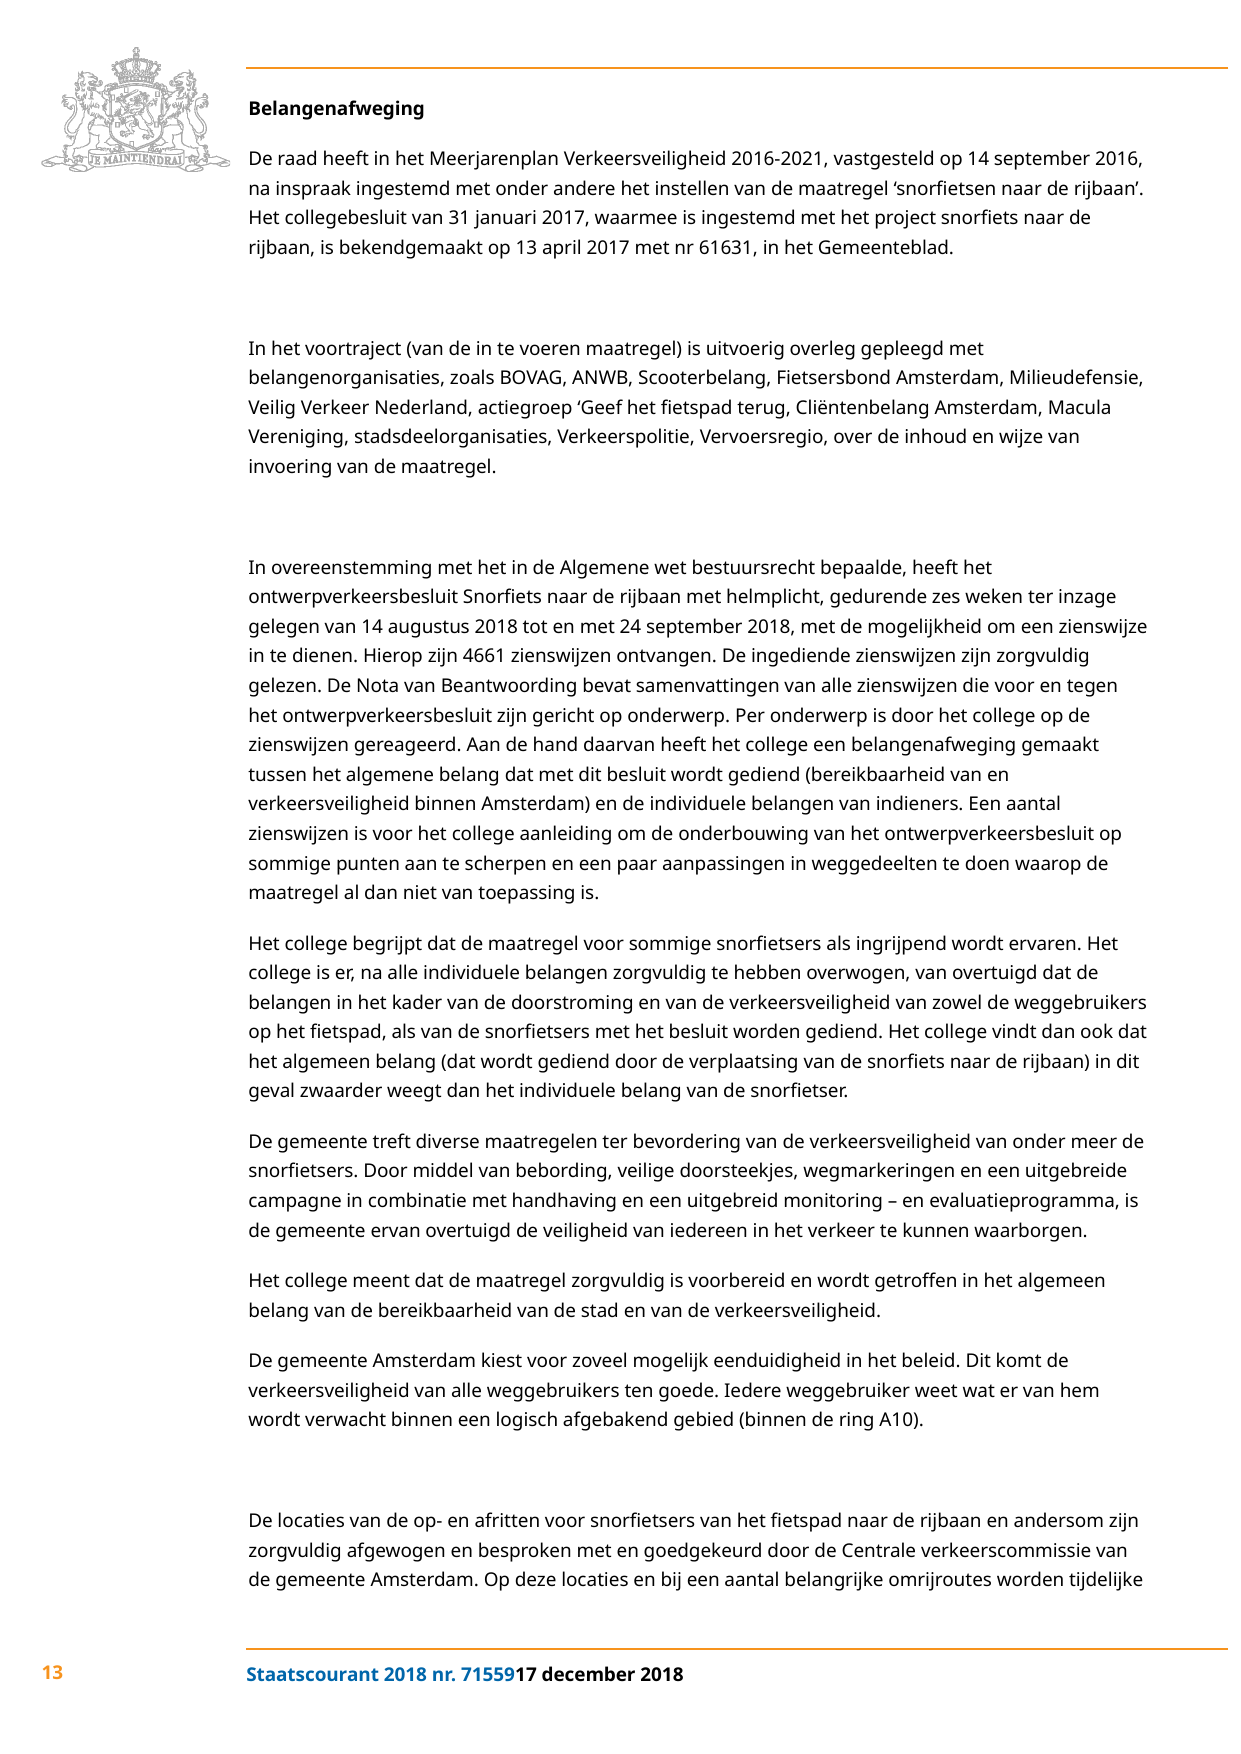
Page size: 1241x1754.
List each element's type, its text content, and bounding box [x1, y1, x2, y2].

text Het college meent dat de maatregel zorgvuldig is voorbereid en wordt getroffen in het algemeen belang van de bereikbaarheid van de stad en van de verkeersveiligheid. [248, 1267, 1152, 1323]
text De raad heeft in het Meerjarenplan Verkeersveiligheid 2016-2021, vastgesteld op 14 september 2016, na inspraak ingestemd met onder andere het instellen van de maatregel ‘snorfietsen naar de rijbaan’. Het collegebesluit van 31 januari 2017, waarmee is ingestemd met het project snorfiets naar de rijbaan, is bekendgemaakt op 13 april 2017 met nr 61631, in het Gemeenteblad. [248, 145, 1152, 260]
text De gemeente treft diverse maatregelen ter bevordering van de verkeersveiligheid van onder meer de snorfietsers. Door middel van bebording, veilige doorsteekjes, wegmarkeringen en een uitgebreide campagne in combinatie met handhaving en een uitgebreid monitoring – en evaluatieprogramma, is de gemeente ervan overtuigd de veiligheid van iedereen in het verkeer te kunnen waarborgen. [248, 1128, 1152, 1243]
picture [41, 47, 231, 172]
text Het college begrijpt dat de maatregel voor sommige snorfietsers als ingrijpend wordt ervaren. Het college is er, na alle individuele belangen zorgvuldig te hebben overwogen, van overtuigd dat de belangen in het kader van de doorstroming en van de verkeersveiligheid van zowel de weggebruikers op het fietspad, als van de snorfietsers met het besluit worden gediend. Het college vindt dan ook dat het algemeen belang (dat wordt gediend door de verplaatsing van de snorfiets naar de rijbaan) in dit geval zwaarder weegt dan het individuele belang van de snorfietser. [248, 930, 1152, 1103]
text De locaties van de op- en afritten voor snorfietsers van het fietspad naar de rijbaan en andersom zijn zorgvuldig afgewogen en besproken met en goedgekeurd door de Centrale verkeerscommissie van de gemeente Amsterdam. Op deze locaties en bij een aantal belangrijke omrijroutes worden tijdelijke [248, 1507, 1152, 1592]
text In overeenstemming met het in de Algemene wet bestuursrecht bepaalde, heeft het ontwerpverkeersbesluit Snorfiets naar de rijbaan met helmplicht, gedurende zes weken ter inzage gelegen van 14 augustus 2018 tot en met 24 september 2018, met de mogelijkheid om een zienswijze in te dienen. Hierop zijn 4661 zienswijzen ontvangen. De ingediende zienswijzen zijn zorgvuldig gelezen. De Nota van Beantwoording bevat samenvattingen van alle zienswijzen die voor en tegen het ontwerpverkeersbesluit zijn gericht op onderwerp. Per onderwerp is door het college op de zienswijzen gereageerd. Aan de hand daarvan heeft het college een belangenafweging gemaakt tussen het algemene belang dat met dit besluit wordt gediend (bereikbaarheid van en verkeersveiligheid binnen Amsterdam) en de individuele belangen van indieners. Een aantal zienswijzen is voor het college aanleiding om de onderbouwing van het ontwerpverkeersbesluit op sommige punten aan te scherpen en een paar aanpassingen in weggedeelten te doen waarop de maatregel al dan niet van toepassing is. [248, 554, 1152, 905]
text In het voortraject (van de in te voeren maatregel) is uitvoerig overleg gepleegd met belangenorganisaties, zoals BOVAG, ANWB, Scooterbelang, Fietsersbond Amsterdam, Milieudefensie, Veilig Verkeer Nederland, actiegroep ‘Geef het fietspad terug, Cliëntenbelang Amsterdam, Macula Vereniging, stadsdeelorganisaties, Verkeerspolitie, Vervoersregio, over de inhoud en wijze van invoering van de maatregel. [248, 335, 1152, 479]
text De gemeente Amsterdam kiest voor zoveel mogelijk eenduidigheid in het beleid. Dit komt de verkeersveiligheid van alle weggebruikers ten goede. Iedere weggebruiker weet wat er van hem wordt verwacht binnen een logisch afgebakend gebied (binnen de ring A10). [248, 1347, 1152, 1432]
text Belangenafweging [248, 95, 1152, 121]
